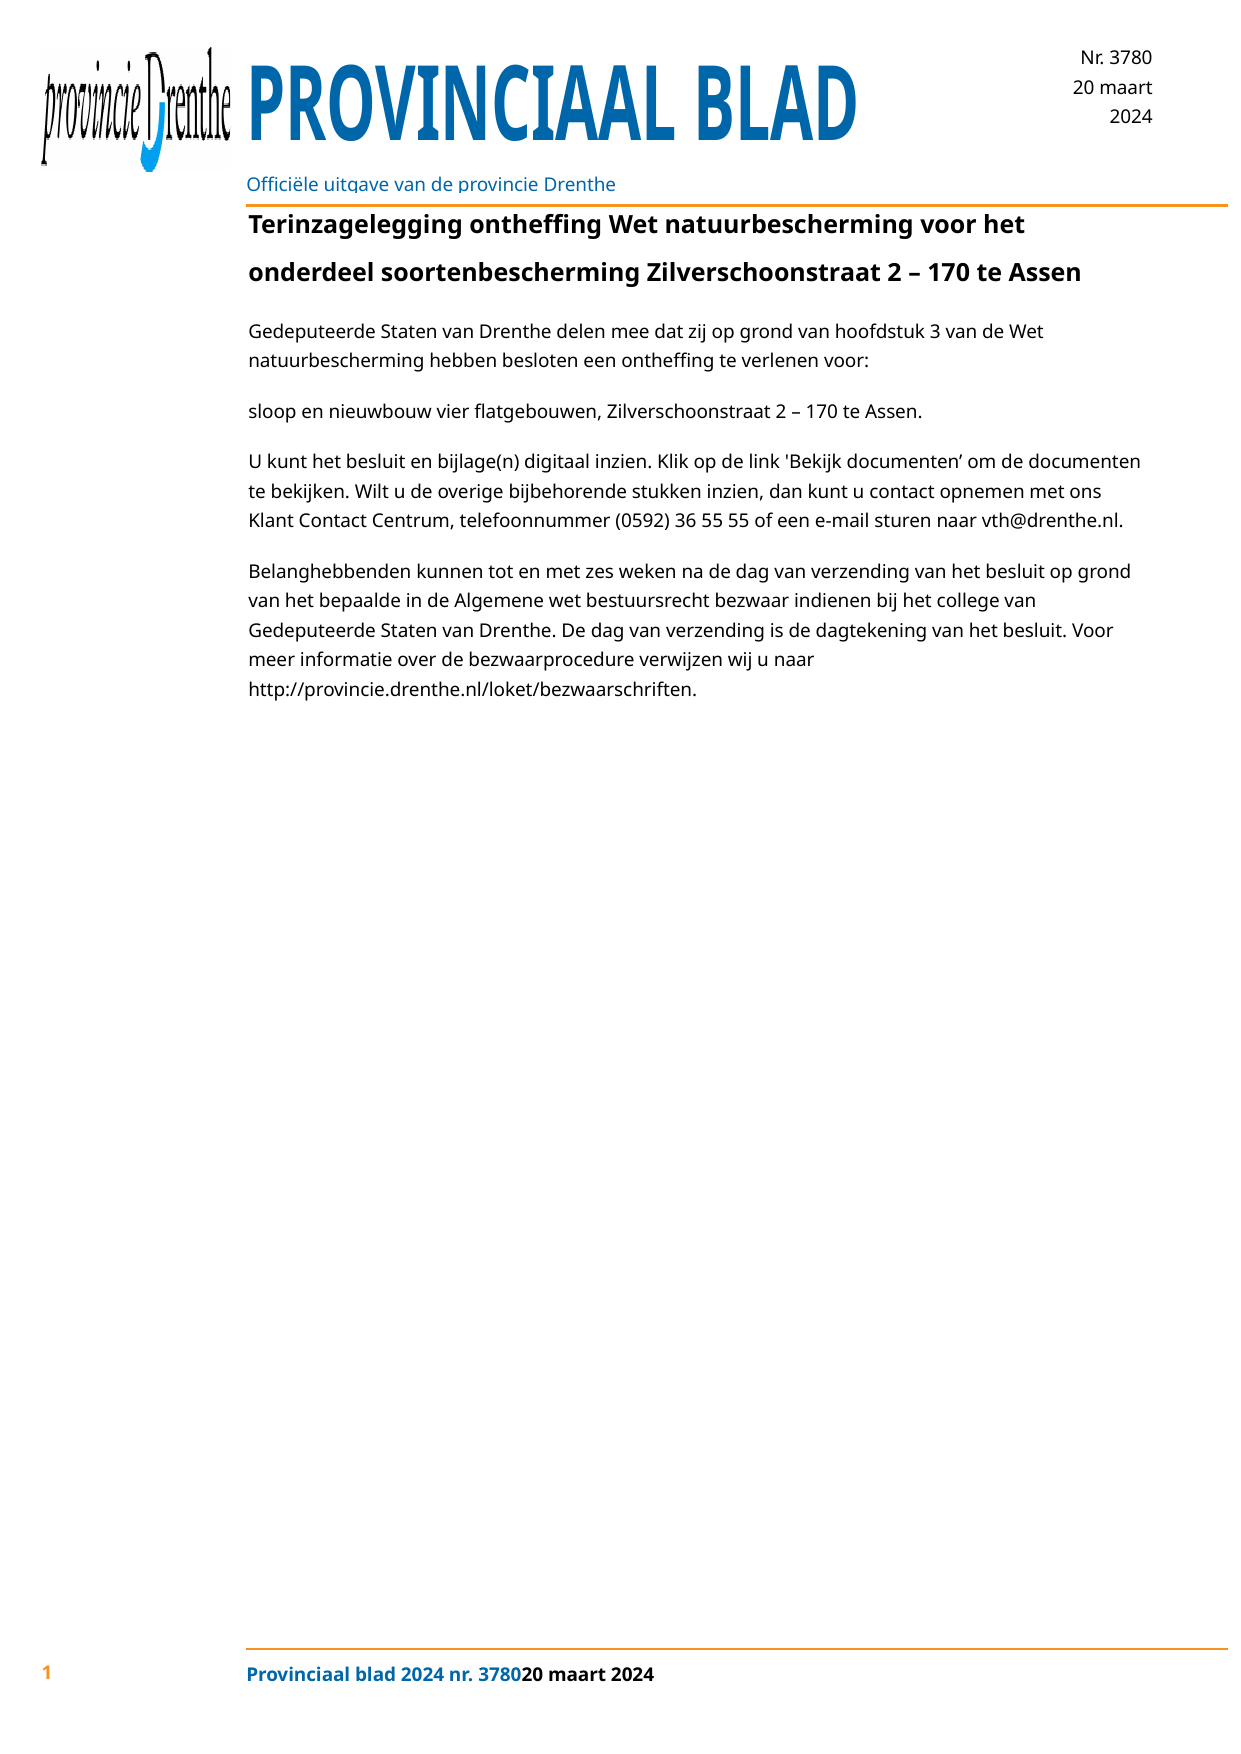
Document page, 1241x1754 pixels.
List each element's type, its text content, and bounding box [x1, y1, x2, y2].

text Gedeputeerde Staten van Drenthe delen mee dat zij op grond van hoofdstuk 3 van de Wet natuurbescherming hebben besloten een ontheffing te verlenen voor: [248, 318, 1152, 373]
text Belanghebbenden kunnen tot en met zes weken na de dag van verzending van het besluit op grond van het bepaalde in de Algemene wet bestuursrecht bezwaar indienen bij het college van Gedeputeerde Staten van Drenthe. De dag van verzending is de dagtekening van het besluit. Voor meer informatie over de bezwaarprocedure verwijzen wij u naar http://provincie.drenthe.nl/loket/bezwaarschriften. [248, 558, 1152, 702]
text sloop en nieuwbouw vier flatgebouwen, Zilverschoonstraat 2 – 170 te Assen. [248, 398, 1152, 424]
picture [41, 47, 231, 172]
text Terinzagelegging ontheffing Wet natuurbescherming voor het onderdeel soortenbescherming Zilverschoonstraat 2 – 170 te Assen [248, 207, 1152, 288]
text U kunt het besluit en bijlage(n) digitaal inzien. Klik op de link 'Bekijk documenten’ om de documenten te bekijken. Wilt u de overige bijbehorende stukken inzien, dan kunt u contact opnemen met ons Klant Contact Centrum, telefoonnummer (0592) 36 55 55 of een e-mail sturen naar vth@drenthe.nl. [248, 448, 1152, 533]
